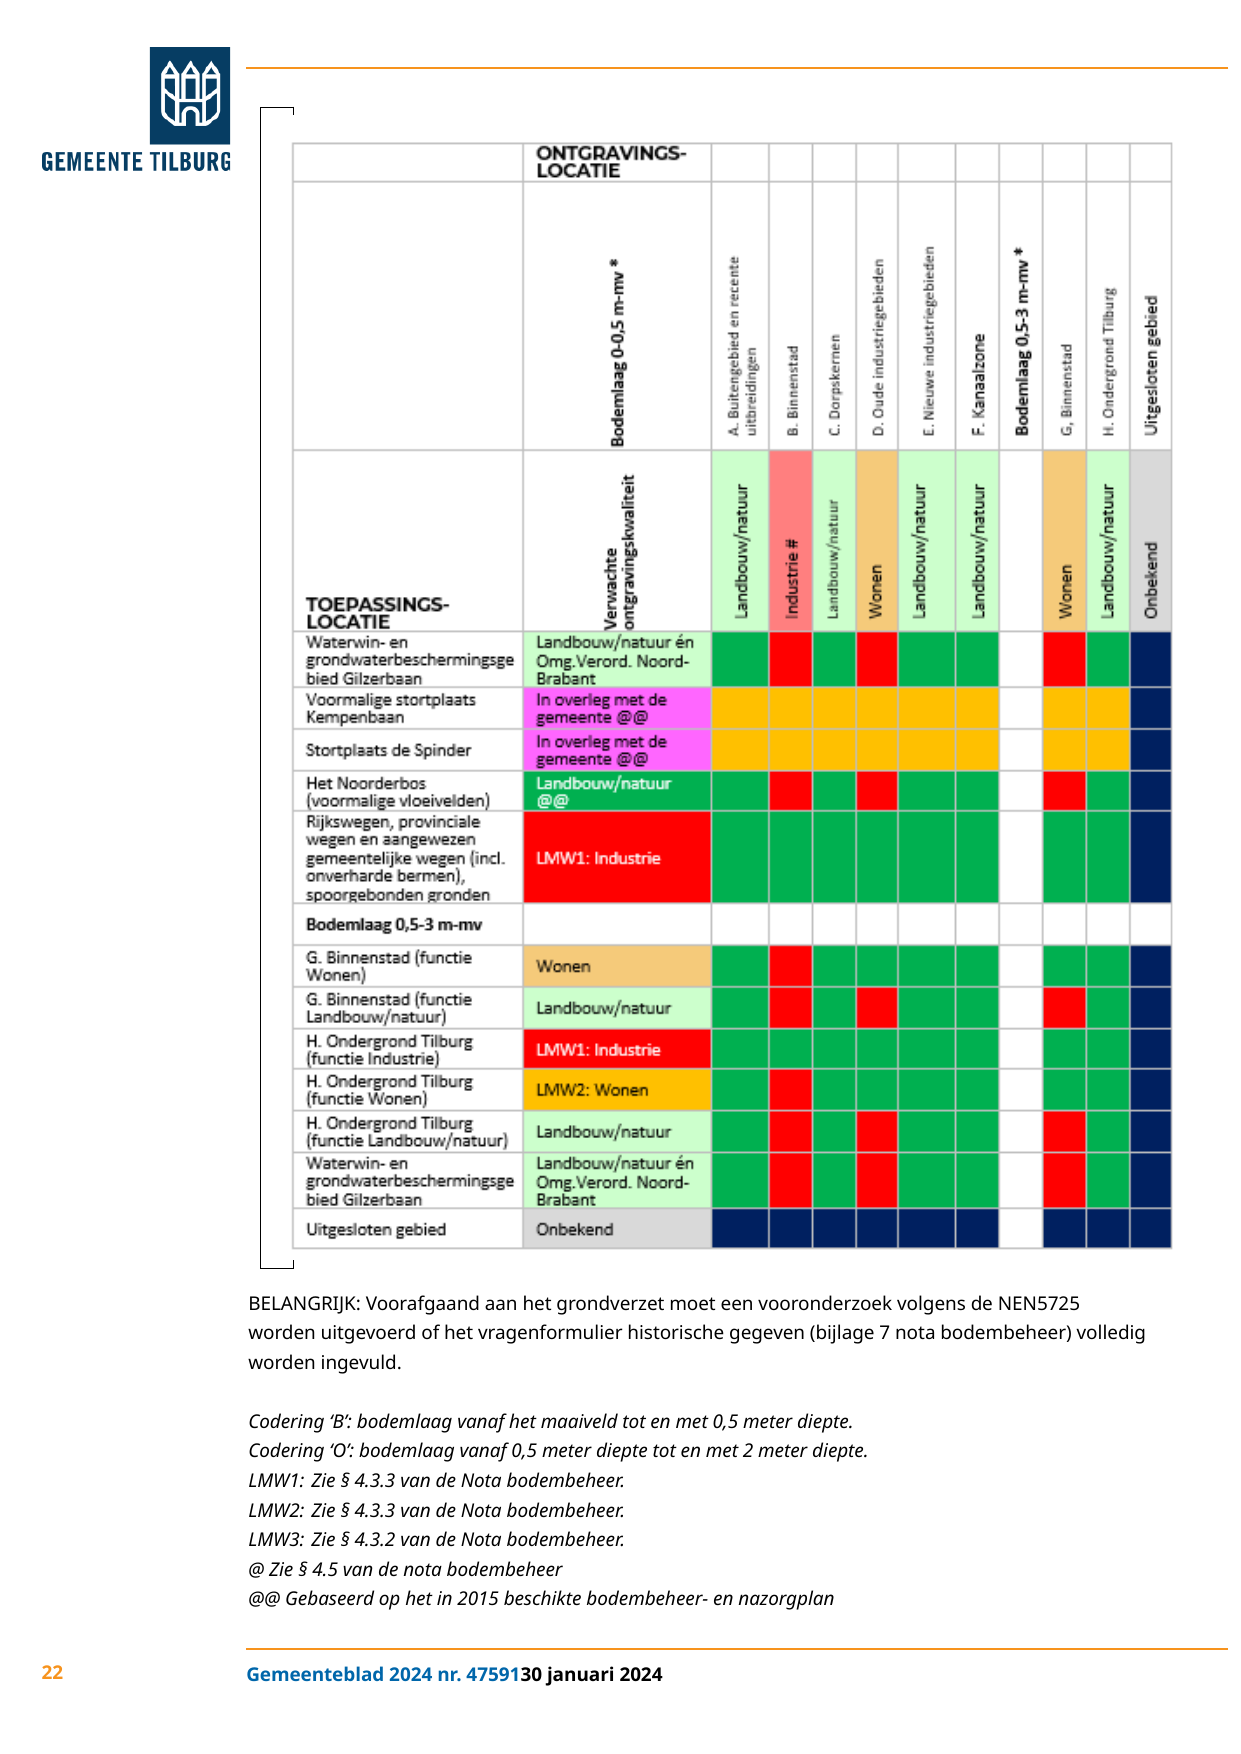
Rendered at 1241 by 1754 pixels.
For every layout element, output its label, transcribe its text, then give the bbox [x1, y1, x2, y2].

text @@ Gebaseerd op het in 2015 beschikte bodembeheer- en nazorgplan [248, 1586, 1152, 1611]
text LMW1: Zie § 4.3.3 van de Nota bodembeheer. [248, 1467, 1152, 1493]
text Codering ‘B’: bodemlaag vanaf het maaiveld tot en met 0,5 meter diepte. [248, 1408, 1152, 1434]
text LMW3: Zie § 4.3.2 van de Nota bodembeheer. [248, 1526, 1152, 1552]
text @ Zie § 4.5 van de nota bodembeheer [248, 1556, 1152, 1582]
text LMW2: Zie § 4.3.3 van de Nota bodembeheer. [248, 1497, 1152, 1522]
picture [268, 115, 1173, 1260]
picture [41, 47, 231, 172]
text Codering ‘O’: bodemlaag vanaf 0,5 meter diepte tot en met 2 meter diepte. [248, 1438, 1152, 1463]
text BELANGRIJK: Voorafgaand aan het grondverzet moet een vooronderzoek volgens de NEN5725 worden uitgevoerd of het vragenformulier historische gegeven (bijlage 7 nota bodembeheer) volledig worden ingevuld. [248, 1290, 1152, 1374]
